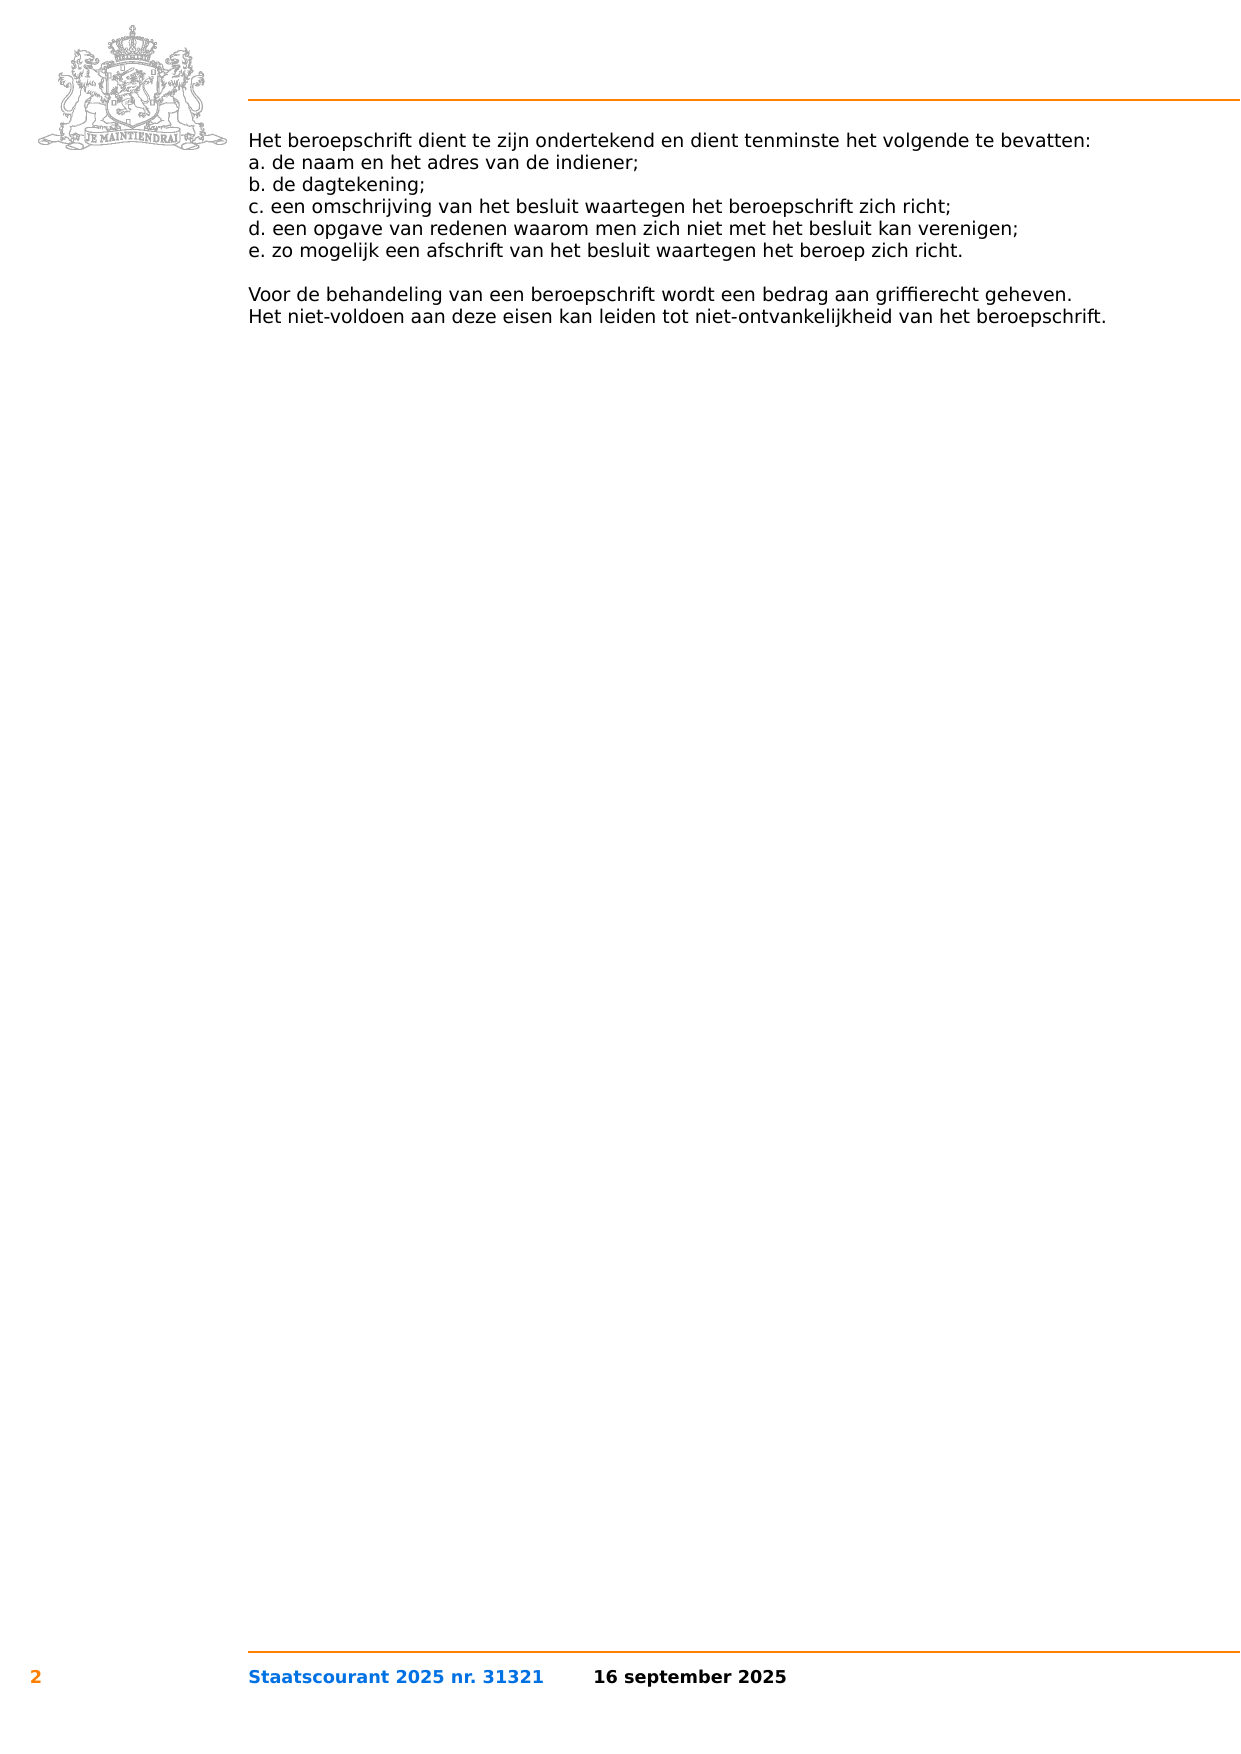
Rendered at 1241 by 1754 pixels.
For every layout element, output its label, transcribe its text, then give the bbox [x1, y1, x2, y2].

text e. zo mogelijk een afschrift van het besluit waartegen het beroep zich richt. [248, 240, 1163, 262]
text c. een omschrijving van het besluit waartegen het beroepschrift zich richt; [248, 196, 1163, 218]
text d. een opgave van redenen waarom men zich niet met het besluit kan verenigen; [248, 218, 1163, 240]
text Het niet-voldoen aan deze eisen kan leiden tot niet-ontvankelijkheid van het beroepschrift. [248, 306, 1163, 328]
text b. de dagtekening; [248, 174, 1163, 196]
text Het beroepschrift dient te zijn ondertekend en dient tenminste het volgende te bevatten: [248, 130, 1163, 152]
text Voor de behandeling van een beroepschrift wordt een bedrag aan griffierecht geheven. [248, 284, 1163, 306]
picture [38, 25, 227, 150]
text a. de naam en het adres van de indiener; [248, 152, 1163, 174]
